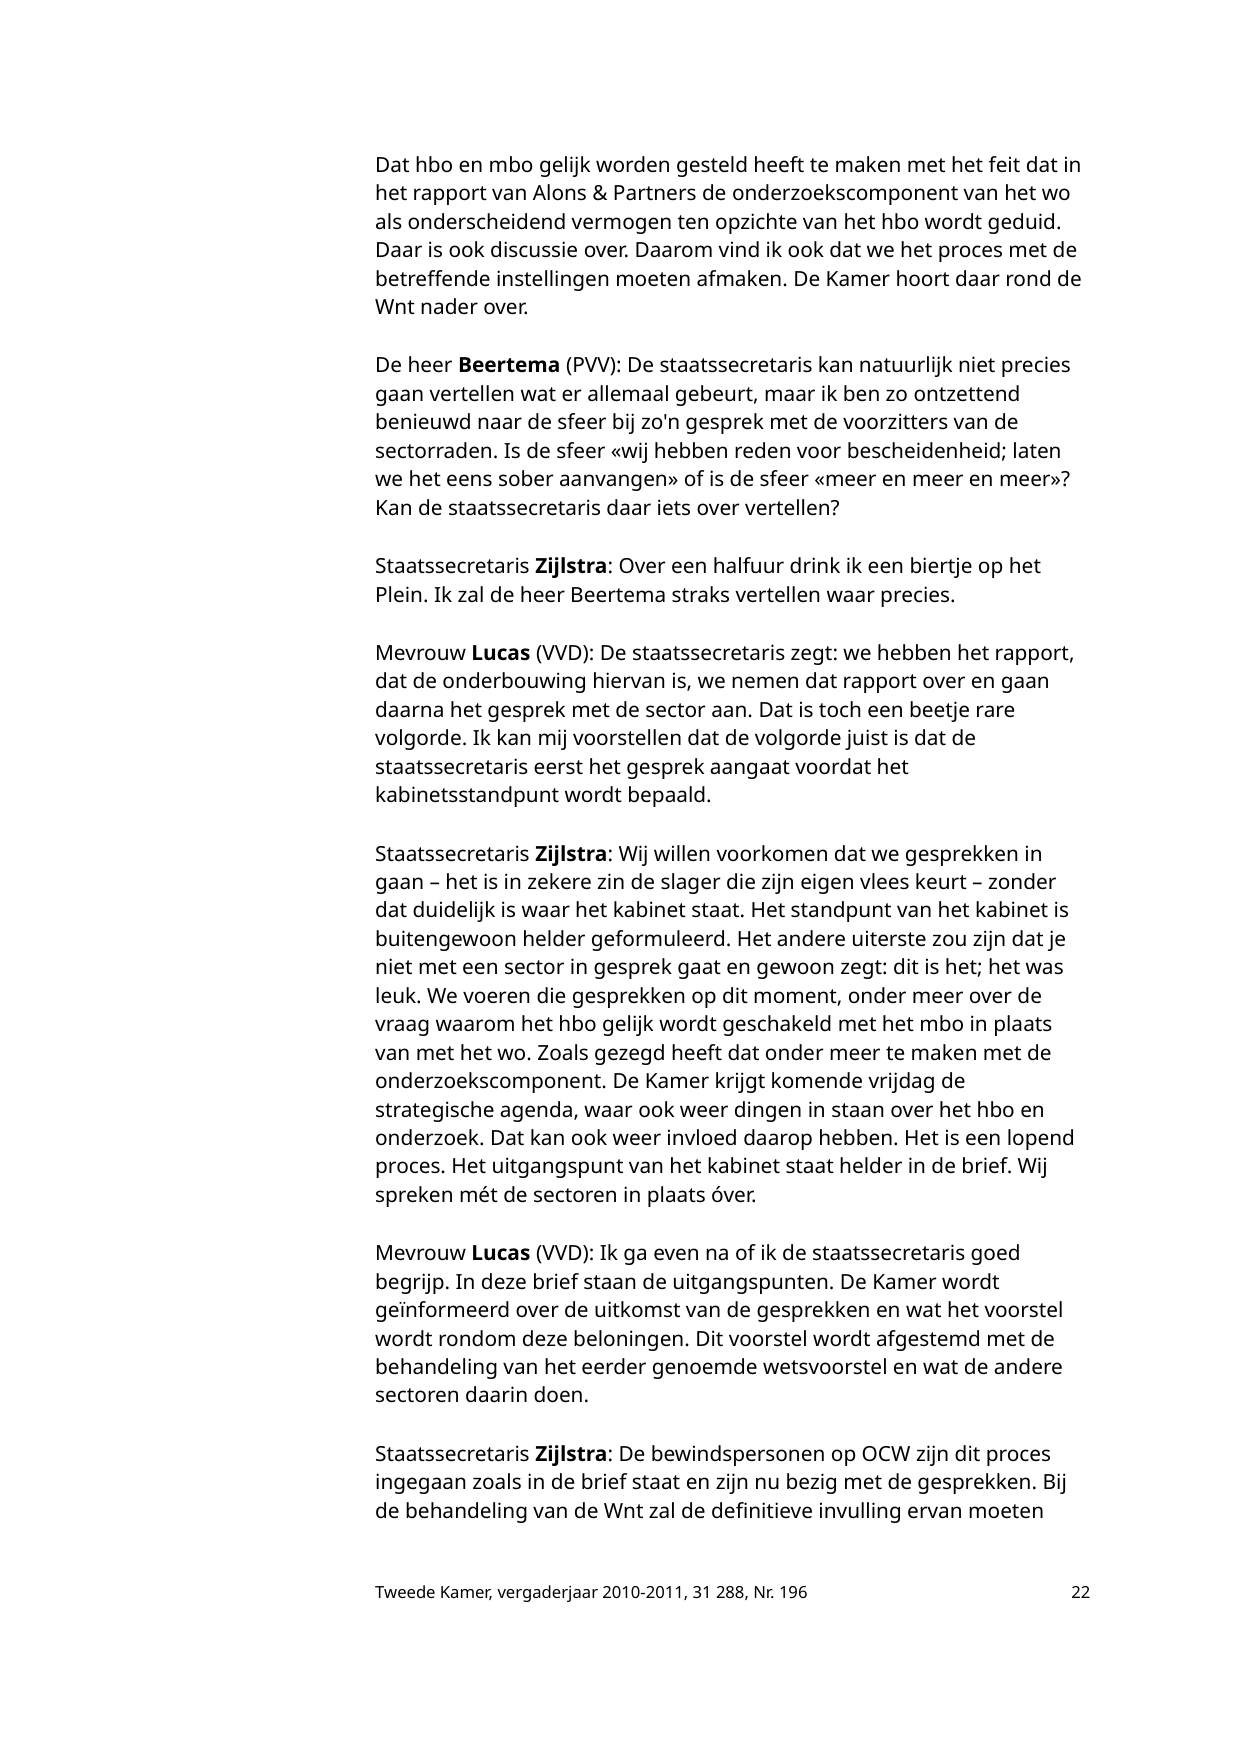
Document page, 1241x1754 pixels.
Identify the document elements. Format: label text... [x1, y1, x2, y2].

text Staatssecretaris Zijlstra: De bewindspersonen op OCW zijn dit proces ingegaan zoals in de brief staat en zijn nu bezig met de gesprekken. Bij de behandeling van de Wnt zal de definitieve invulling ervan moeten [375, 1439, 1090, 1524]
text Mevrouw Lucas (VVD): De staatssecretaris zegt: we hebben het rapport, dat de onderbouwing hiervan is, we nemen dat rapport over en gaan daarna het gesprek met de sector aan. Dat is toch een beetje rare volgorde. Ik kan mij voorstellen dat de volgorde juist is dat de staatssecretaris eerst het gesprek aangaat voordat het kabinetsstandpunt wordt bepaald. [375, 638, 1090, 809]
text Dat hbo en mbo gelijk worden gesteld heeft te maken met het feit dat in het rapport van Alons & Partners de onderzoekscomponent van het wo als onderscheidend vermogen ten opzichte van het hbo wordt geduid. Daar is ook discussie over. Daarom vind ik ook dat we het proces met de betreffende instellingen moeten afmaken. De Kamer hoort daar rond de Wnt nader over. [375, 150, 1090, 321]
text De heer Beertema (PVV): De staatssecretaris kan natuurlijk niet precies gaan vertellen wat er allemaal gebeurt, maar ik ben zo ontzettend benieuwd naar de sfeer bij zo'n gesprek met de voorzitters van de sectorraden. Is de sfeer «wij hebben reden voor bescheidenheid; laten we het eens sober aanvangen» of is de sfeer «meer en meer en meer»? Kan de staatssecretaris daar iets over vertellen? [375, 351, 1090, 521]
text Staatssecretaris Zijlstra: Over een halfuur drink ik een biertje op het Plein. Ik zal de heer Beertema straks vertellen waar precies. [375, 551, 1090, 608]
text Staatssecretaris Zijlstra: Wij willen voorkomen dat we gesprekken in gaan – het is in zekere zin de slager die zijn eigen vlees keurt – zonder dat duidelijk is waar het kabinet staat. Het standpunt van het kabinet is buitengewoon helder geformuleerd. Het andere uiterste zou zijn dat je niet met een sector in gesprek gaat en gewoon zegt: dit is het; het was leuk. We voeren die gesprekken op dit moment, onder meer over de vraag waarom het hbo gelijk wordt geschakeld met het mbo in plaats van met het wo. Zoals gezegd heeft dat onder meer te maken met de onderzoekscomponent. De Kamer krijgt komende vrijdag de strategische agenda, waar ook weer dingen in staan over het hbo en onderzoek. Dat kan ook weer invloed daarop hebben. Het is een lopend proces. Het uitgangspunt van het kabinet staat helder in de brief. Wij spreken mét de sectoren in plaats óver. [375, 839, 1090, 1208]
text Mevrouw Lucas (VVD): Ik ga even na of ik de staatssecretaris goed begrijp. In deze brief staan de uitgangspunten. De Kamer wordt geïnformeerd over de uitkomst van de gesprekken en wat het voorstel wordt rondom deze beloningen. Dit voorstel wordt afgestemd met de behandeling van het eerder genoemde wetsvoorstel en wat de andere sectoren daarin doen. [375, 1238, 1090, 1409]
